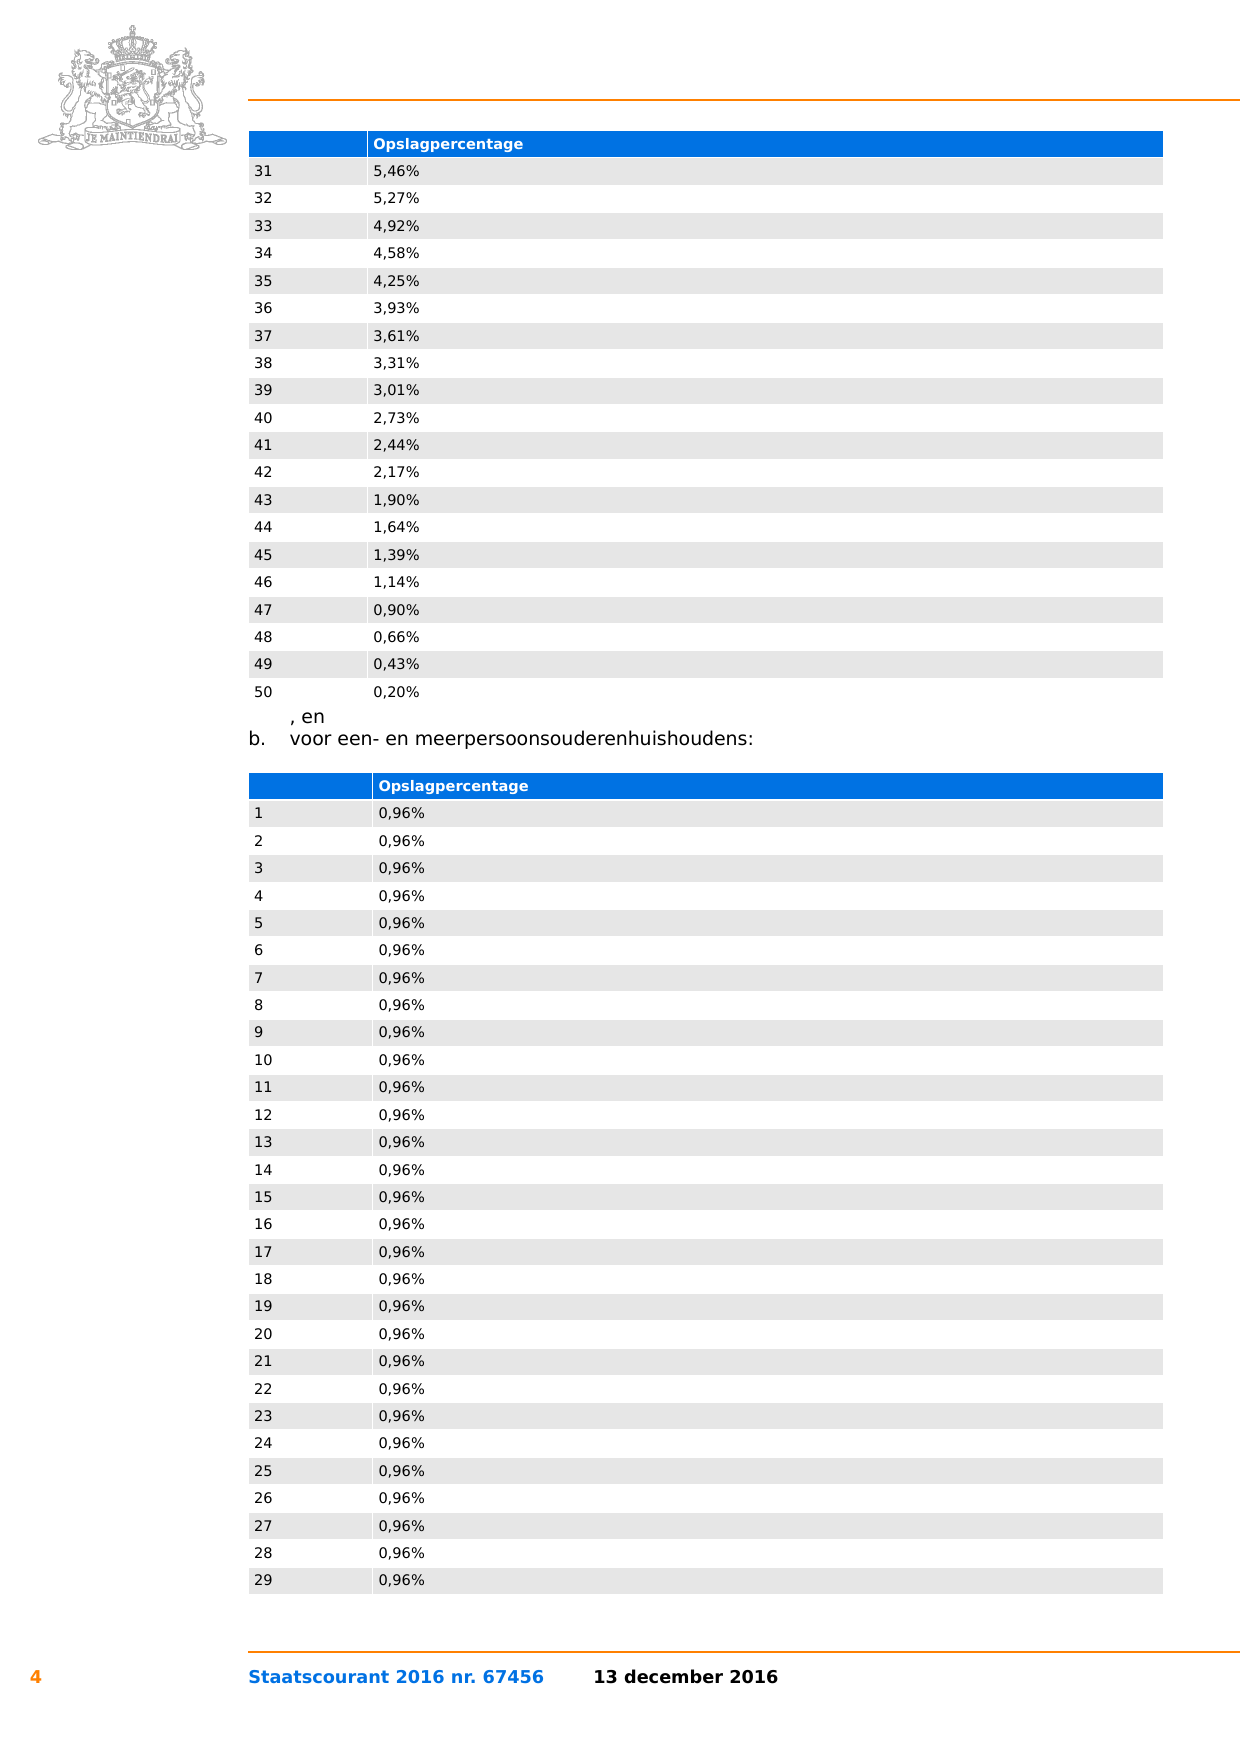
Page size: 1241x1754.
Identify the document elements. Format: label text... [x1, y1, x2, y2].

table_cell 49 [249, 651, 367, 678]
table_cell 35 [249, 268, 367, 294]
text , en [289, 706, 1163, 728]
table_cell 11 [249, 1075, 372, 1101]
table_cell 26 [249, 1485, 372, 1512]
table_cell 0,96% [373, 1540, 1163, 1567]
table_cell 50 [249, 679, 367, 705]
table_cell 0,96% [373, 1239, 1163, 1265]
table_cell 1,64% [368, 515, 1163, 541]
table_cell 37 [249, 323, 367, 349]
table_cell 33 [249, 213, 367, 239]
table_cell 0,43% [368, 651, 1163, 678]
table_cell 1,14% [368, 569, 1163, 596]
table_cell 10 [249, 1047, 372, 1073]
table_cell 8 [249, 992, 372, 1019]
table_cell 4,25% [368, 268, 1163, 294]
table_cell 40 [249, 405, 367, 431]
table_cell 29 [249, 1568, 372, 1594]
table_cell 28 [249, 1540, 372, 1567]
table_cell 0,96% [373, 1266, 1163, 1293]
table_cell 0,96% [373, 992, 1163, 1019]
table_cell 0,96% [373, 1211, 1163, 1238]
table_cell 0,90% [368, 597, 1163, 623]
table_cell 0,96% [373, 1075, 1163, 1101]
table_header Opslagpercentage [373, 773, 1163, 799]
table_cell 5,27% [368, 186, 1163, 212]
table_cell 0,96% [373, 1184, 1163, 1210]
table_cell 39 [249, 378, 367, 404]
table_cell 0,96% [373, 1376, 1163, 1402]
table_header [249, 131, 367, 157]
table_cell 34 [249, 241, 367, 267]
table_cell 36 [249, 295, 367, 322]
table_cell 0,96% [373, 1020, 1163, 1046]
table_cell 42 [249, 460, 367, 486]
table_cell 0,66% [368, 624, 1163, 650]
table_cell 16 [249, 1211, 372, 1238]
table_cell 3,93% [368, 295, 1163, 322]
table_cell 6 [249, 938, 372, 964]
table_cell 2 [249, 828, 372, 854]
text b. voor een- en meerpersoonsouderenhuishoudens: [248, 728, 1163, 750]
table_cell 41 [249, 432, 367, 459]
table_cell 44 [249, 515, 367, 541]
table_cell 0,96% [373, 1431, 1163, 1457]
table_cell 1,90% [368, 487, 1163, 513]
table_cell 32 [249, 186, 367, 212]
table_cell 5 [249, 910, 372, 936]
table_cell 0,96% [373, 828, 1163, 854]
table_cell 4,58% [368, 241, 1163, 267]
table_cell 0,96% [373, 1485, 1163, 1512]
table_cell 0,96% [373, 910, 1163, 936]
table_cell 48 [249, 624, 367, 650]
table_cell 47 [249, 597, 367, 623]
table_cell 7 [249, 965, 372, 991]
table_cell 12 [249, 1102, 372, 1128]
table_cell 0,96% [373, 1403, 1163, 1429]
table_cell 0,96% [373, 1568, 1163, 1594]
table_cell 5,46% [368, 158, 1163, 185]
table_cell 43 [249, 487, 367, 513]
table_cell 2,73% [368, 405, 1163, 431]
table_cell 0,96% [373, 883, 1163, 909]
table_cell 18 [249, 1266, 372, 1293]
table_cell 0,96% [373, 1458, 1163, 1484]
table_cell 3 [249, 855, 372, 882]
table_cell 1,39% [368, 542, 1163, 568]
table_cell 3,31% [368, 350, 1163, 376]
table_header Opslagpercentage [368, 131, 1163, 157]
table_cell 9 [249, 1020, 372, 1046]
table_cell 0,96% [373, 965, 1163, 991]
table_cell 0,96% [373, 938, 1163, 964]
table_cell 13 [249, 1129, 372, 1156]
table_header [249, 773, 372, 799]
table_cell 0,96% [373, 1102, 1163, 1128]
table_cell 0,96% [373, 855, 1163, 882]
table_cell 24 [249, 1431, 372, 1457]
table_cell 0,96% [373, 1047, 1163, 1073]
table_cell 22 [249, 1376, 372, 1402]
table_cell 1 [249, 801, 372, 827]
table_cell 23 [249, 1403, 372, 1429]
table_cell 0,20% [368, 679, 1163, 705]
table_cell 19 [249, 1294, 372, 1320]
table_cell 2,17% [368, 460, 1163, 486]
table_cell 0,96% [373, 1129, 1163, 1156]
table_cell 17 [249, 1239, 372, 1265]
table_cell 4,92% [368, 213, 1163, 239]
table_cell 27 [249, 1513, 372, 1539]
table_cell 3,01% [368, 378, 1163, 404]
table_cell 21 [249, 1349, 372, 1375]
table_cell 0,96% [373, 1294, 1163, 1320]
table_cell 25 [249, 1458, 372, 1484]
table_cell 45 [249, 542, 367, 568]
table_cell 4 [249, 883, 372, 909]
table_cell 0,96% [373, 1513, 1163, 1539]
picture [38, 25, 227, 150]
table_cell 20 [249, 1321, 372, 1347]
table_cell 3,61% [368, 323, 1163, 349]
table_cell 0,96% [373, 1321, 1163, 1347]
table_cell 0,96% [373, 1157, 1163, 1183]
table_cell 2,44% [368, 432, 1163, 459]
table_cell 15 [249, 1184, 372, 1210]
table_cell 0,96% [373, 801, 1163, 827]
table_cell 38 [249, 350, 367, 376]
table_cell 14 [249, 1157, 372, 1183]
table_cell 0,96% [373, 1349, 1163, 1375]
table_cell 46 [249, 569, 367, 596]
table_cell 31 [249, 158, 367, 185]
